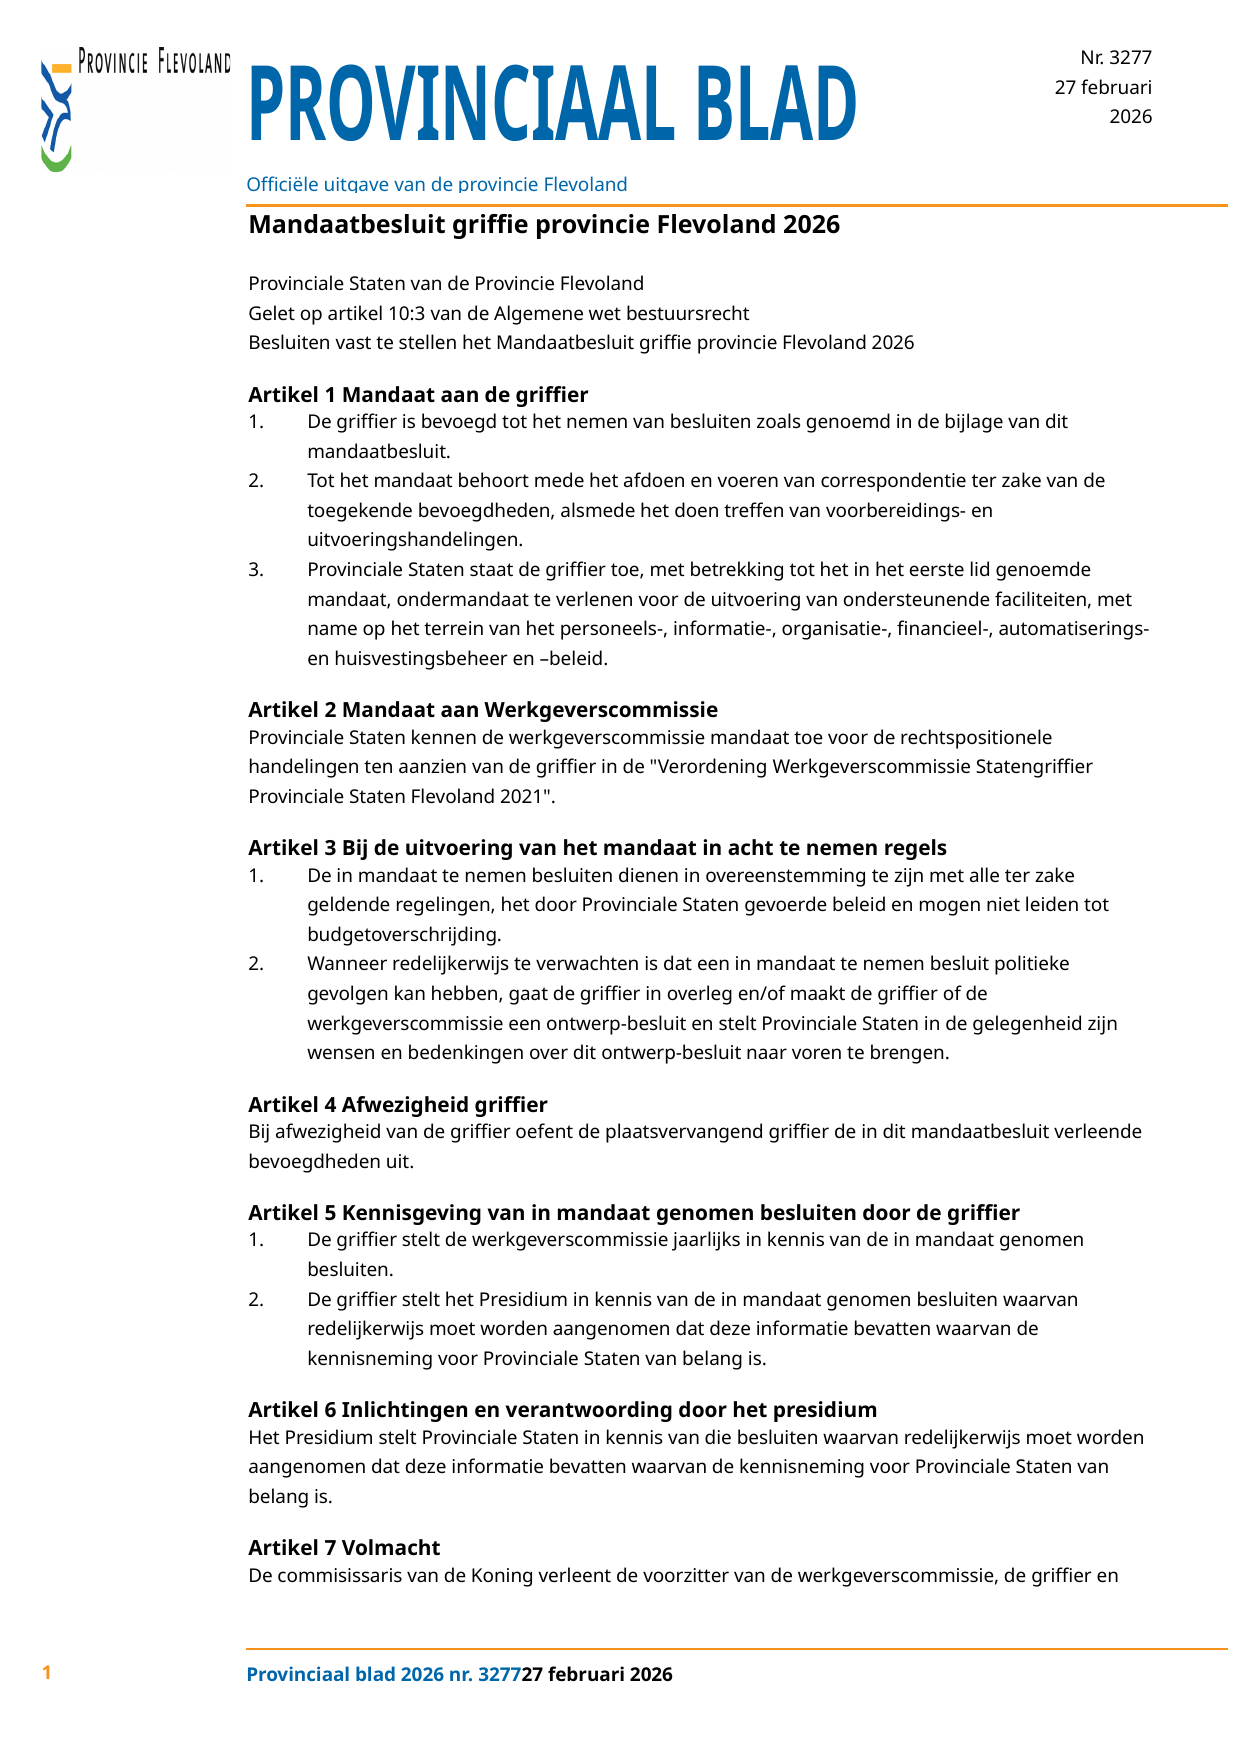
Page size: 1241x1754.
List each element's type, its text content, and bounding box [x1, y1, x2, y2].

list De griffier stelt de werkgeverscommissie jaarlijks in kennis van de in mandaat genomen besluiten. [248, 1227, 1152, 1282]
text Het Presidium stelt Provinciale Staten in kennis van die besluiten waarvan redelijkerwijs moet worden aangenomen dat deze informatie bevatten waarvan de kennisneming voor Provinciale Staten van belang is. [248, 1424, 1152, 1509]
text Artikel 7 Volmacht [248, 1533, 1152, 1562]
text Artikel 5 Kennisgeving van in mandaat genomen besluiten door de griffier [248, 1198, 1152, 1227]
list De in mandaat te nemen besluiten dienen in overeenstemming te zijn met alle ter zake geldende regelingen, het door Provinciale Staten gevoerde beleid en mogen niet leiden tot budgetoverschrijding. [248, 862, 1152, 947]
text De commisissaris van de Koning verleent de voorzitter van de werkgeverscommissie, de griffier en [248, 1562, 1152, 1588]
text Artikel 3 Bij de uitvoering van het mandaat in acht te nemen regels [248, 833, 1152, 862]
list Provinciale Staten staat de griffier toe, met betrekking tot het in het eerste lid genoemde mandaat, ondermandaat te verlenen voor de uitvoering van ondersteunende faciliteiten, met name op het terrein van het personeels-, informatie-, organisatie-, financieel-, automatiserings- en huisvestingsbeheer en –beleid. [248, 556, 1152, 671]
text Besluiten vast te stellen het Mandaatbesluit griffie provincie Flevoland 2026 [248, 329, 1152, 355]
list De griffier is bevoegd tot het nemen van besluiten zoals genoemd in de bijlage van dit mandaatbesluit. [248, 408, 1152, 464]
text Artikel 2 Mandaat aan Werkgeverscommissie [248, 695, 1152, 724]
picture [41, 47, 231, 172]
text Artikel 1 Mandaat aan de griffier [248, 380, 1152, 408]
text Provinciale Staten van de Provincie Flevoland [248, 270, 1152, 296]
text Gelet op artikel 10:3 van de Algemene wet bestuursrecht [248, 300, 1152, 326]
text Provinciale Staten kennen de werkgeverscommissie mandaat toe voor de rechtspositionele handelingen ten aanzien van de griffier in de "Verordening Werkgeverscommissie Statengriffier Provinciale Staten Flevoland 2021". [248, 724, 1152, 809]
list Tot het mandaat behoort mede het afdoen en voeren van correspondentie ter zake van de toegekende bevoegdheden, alsmede het doen treffen van voorbereidings- en uitvoeringshandelingen. [248, 467, 1152, 552]
text Mandaatbesluit griffie provincie Flevoland 2026 [248, 207, 1152, 241]
list Wanneer redelijkerwijs te verwachten is dat een in mandaat te nemen besluit politieke gevolgen kan hebben, gaat de griffier in overleg en/of maakt de griffier of de werkgeverscommissie een ontwerp-besluit en stelt Provinciale Staten in de gelegenheid zijn wensen en bedenkingen over dit ontwerp-besluit naar voren te brengen. [248, 951, 1152, 1065]
text Bij afwezigheid van de griffier oefent de plaatsvervangend griffier de in dit mandaatbesluit verleende bevoegdheden uit. [248, 1118, 1152, 1173]
text Artikel 4 Afwezigheid griffier [248, 1090, 1152, 1118]
text Artikel 6 Inlichtingen en verantwoording door het presidium [248, 1395, 1152, 1424]
list De griffier stelt het Presidium in kennis van de in mandaat genomen besluiten waarvan redelijkerwijs moet worden aangenomen dat deze informatie bevatten waarvan de kennisneming voor Provinciale Staten van belang is. [248, 1286, 1152, 1371]
